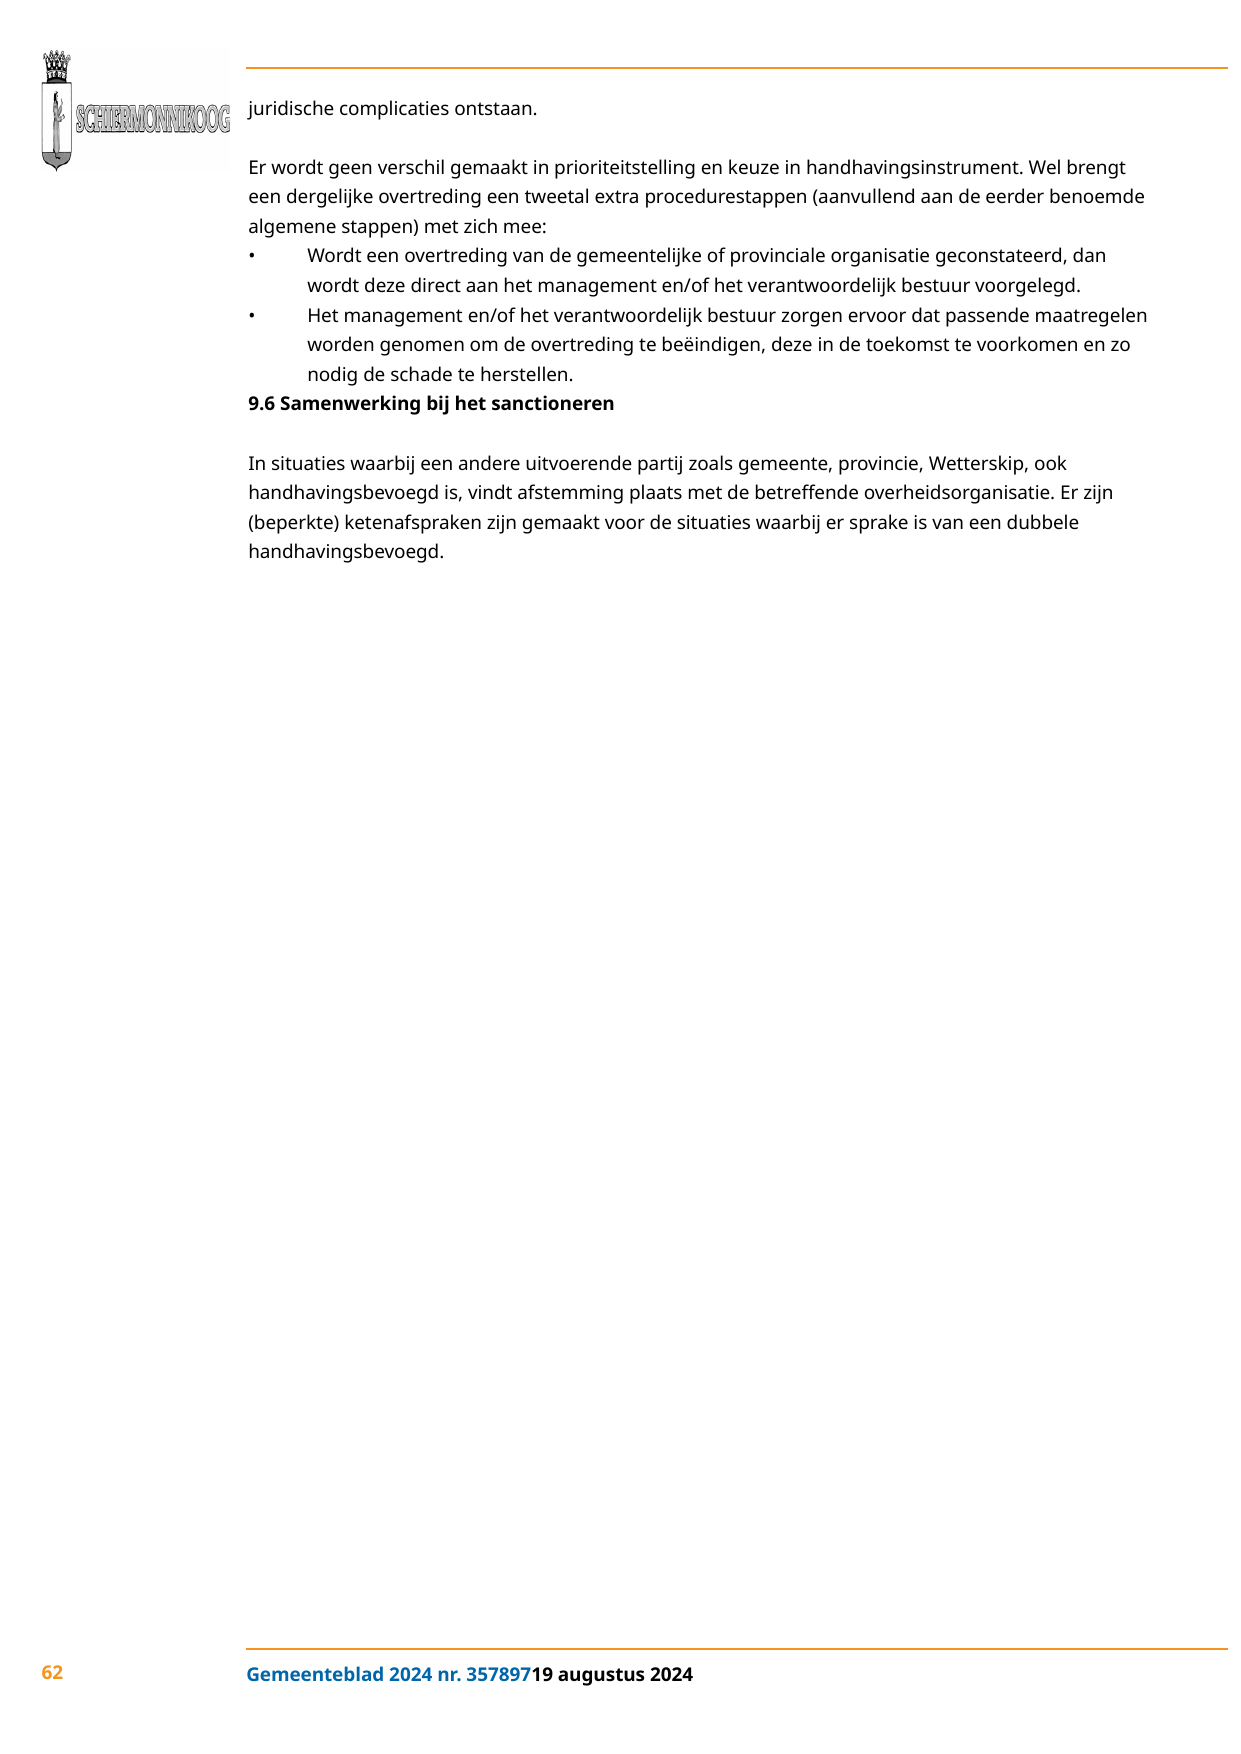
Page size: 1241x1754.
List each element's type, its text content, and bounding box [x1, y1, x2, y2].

text juridische complicaties ontstaan. [248, 95, 1152, 121]
picture [41, 47, 231, 172]
text Er wordt geen verschil gemaakt in prioriteitstelling en keuze in handhavingsinstrument. Wel brengt een dergelijke overtreding een tweetal extra procedurestappen (aanvullend aan de eerder benoemde algemene stappen) met zich mee: [248, 154, 1152, 239]
text In situaties waarbij een andere uitvoerende partij zoals gemeente, provincie, Wetterskip, ook handhavingsbevoegd is, vindt afstemming plaats met de betreffende overheidsorganisatie. Er zijn (beperkte) ketenafspraken zijn gemaakt voor de situaties waarbij er sprake is van een dubbele handhavingsbevoegd. [248, 450, 1152, 564]
list Wordt een overtreding van de gemeentelijke of provinciale organisatie geconstateerd, dan wordt deze direct aan het management en/of het verantwoordelijk bestuur voorgelegd. [248, 243, 1152, 298]
text 9.6 Samenwerking bij het sanctioneren [248, 391, 1152, 416]
list Het management en/of het verantwoordelijk bestuur zorgen ervoor dat passende maatregelen worden genomen om de overtreding te beëindigen, deze in de toekomst te voorkomen en zo nodig de schade te herstellen. [248, 302, 1152, 387]
